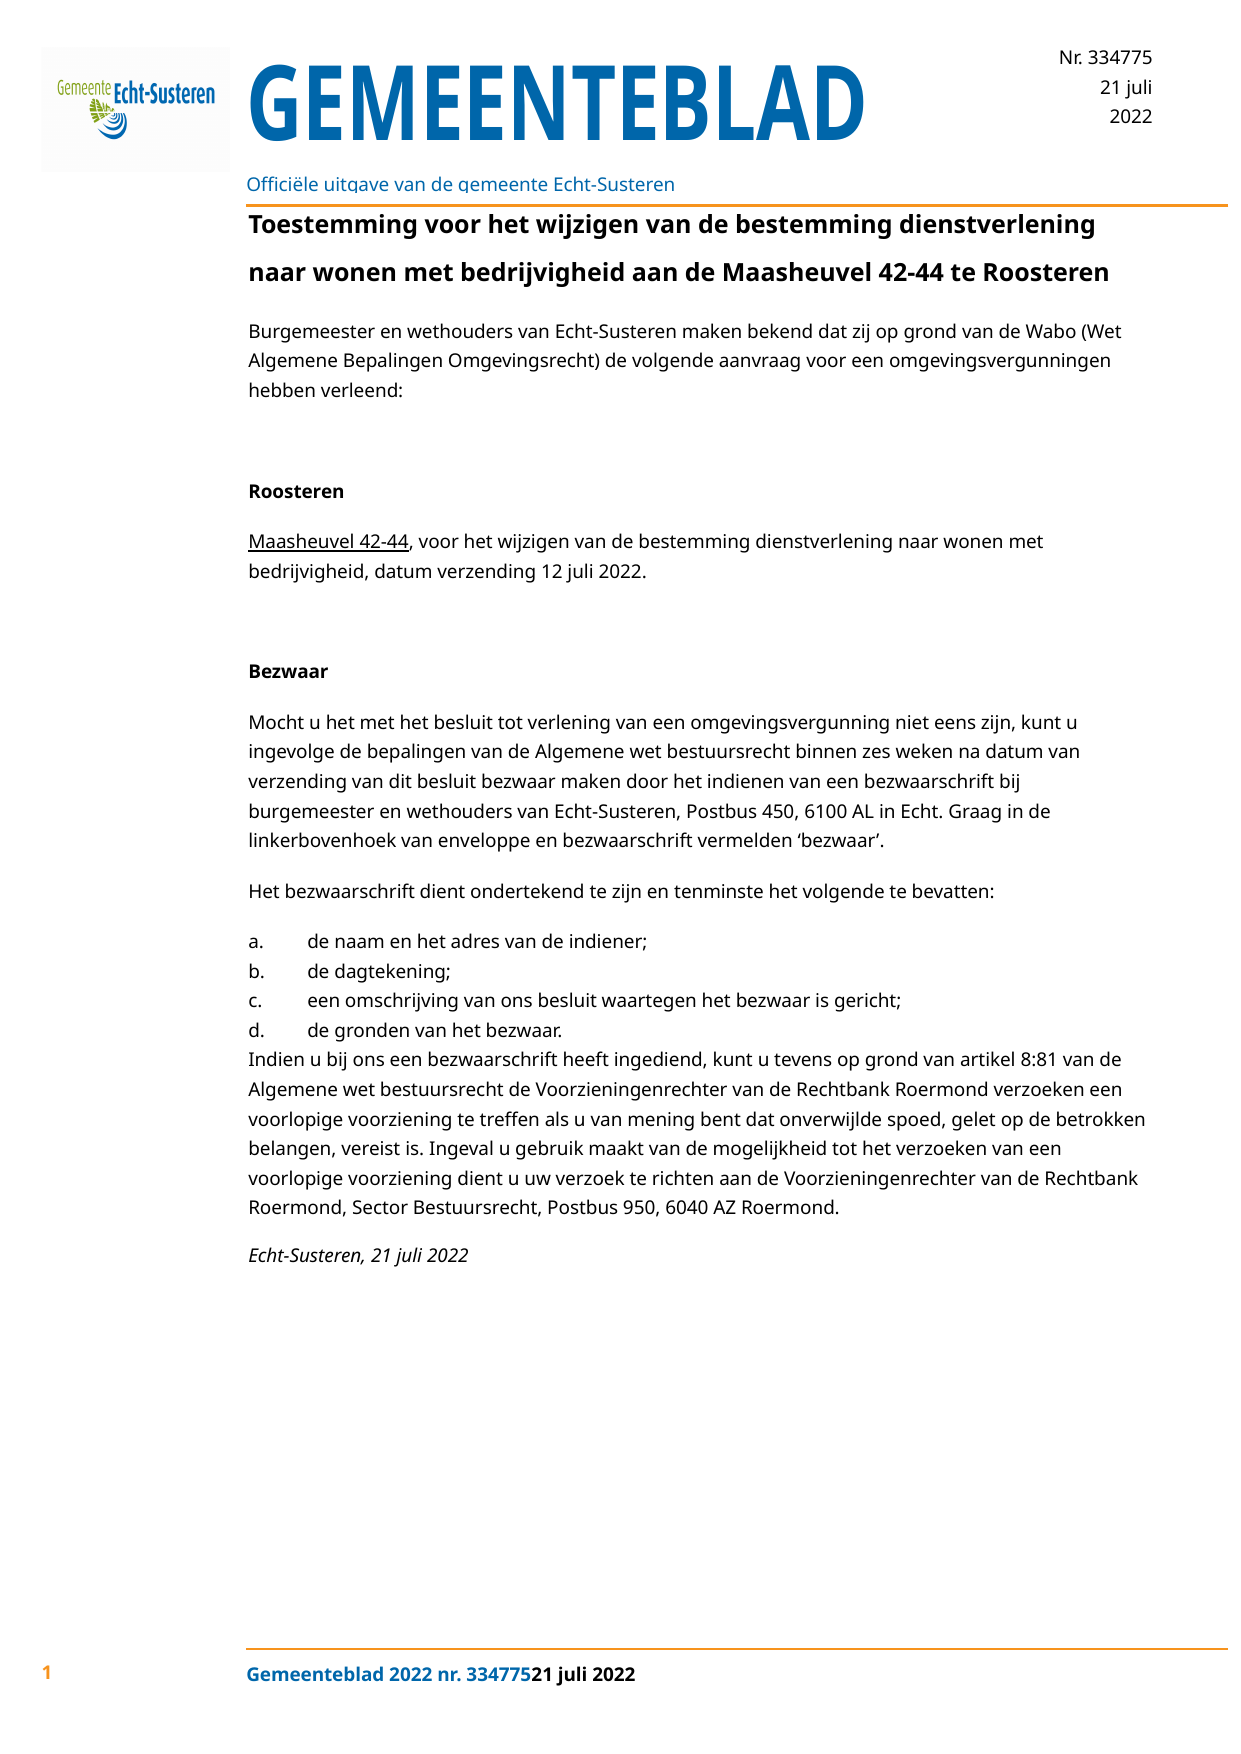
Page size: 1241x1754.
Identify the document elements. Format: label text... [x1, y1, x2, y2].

list de naam en het adres van de indiener; [248, 928, 1152, 954]
text Roosteren [248, 478, 1152, 504]
text Indien u bij ons een bezwaarschrift heeft ingediend, kunt u tevens op grond van artikel 8:81 van de Algemene wet bestuursrecht de Voorzieningenrechter van de Rechtbank Roermond verzoeken een voorlopige voorziening te treffen als u van mening bent dat onverwijlde spoed, gelet op de betrokken belangen, vereist is. Ingeval u gebruik maakt van de mogelijkheid tot het verzoeken van een voorlopige voorziening dient u uw verzoek te richten aan de Voorzieningenrechter van de Rechtbank Roermond, Sector Bestuursrecht, Postbus 950, 6040 AZ Roermond. [248, 1047, 1152, 1220]
picture [41, 47, 231, 172]
list de gronden van het bezwaar. [248, 1017, 1152, 1043]
text Bezwaar [248, 659, 1152, 684]
text Burgemeester en wethouders van Echt-Susteren maken bekend dat zij op grond van de Wabo (Wet Algemene Bepalingen Omgevingsrecht) de volgende aanvraag voor een omgevingsvergunningen hebben verleend: [248, 318, 1152, 403]
text Echt-Susteren, 21 juli 2022 [248, 1242, 1152, 1268]
text Toestemming voor het wijzigen van de bestemming dienstverlening naar wonen met bedrijvigheid aan de Maasheuvel 42-44 te Roosteren [248, 207, 1152, 288]
list een omschrijving van ons besluit waartegen het bezwaar is gericht; [248, 987, 1152, 1013]
text Maasheuvel 42-44, voor het wijzigen van de bestemming dienstverlening naar wonen met bedrijvigheid, datum verzending 12 juli 2022. [248, 528, 1152, 584]
text Mocht u het met het besluit tot verlening van een omgevingsvergunning niet eens zijn, kunt u ingevolge de bepalingen van de Algemene wet bestuursrecht binnen zes weken na datum van verzending van dit besluit bezwaar maken door het indienen van een bezwaarschrift bij burgemeester en wethouders van Echt-Susteren, Postbus 450, 6100 AL in Echt. Graag in de linkerbovenhoek van enveloppe en bezwaarschrift vermelden ‘bezwaar’. [248, 709, 1152, 853]
list de dagtekening; [248, 958, 1152, 984]
text Het bezwaarschrift dient ondertekend te zijn en tenminste het volgende te bevatten: [248, 878, 1152, 904]
